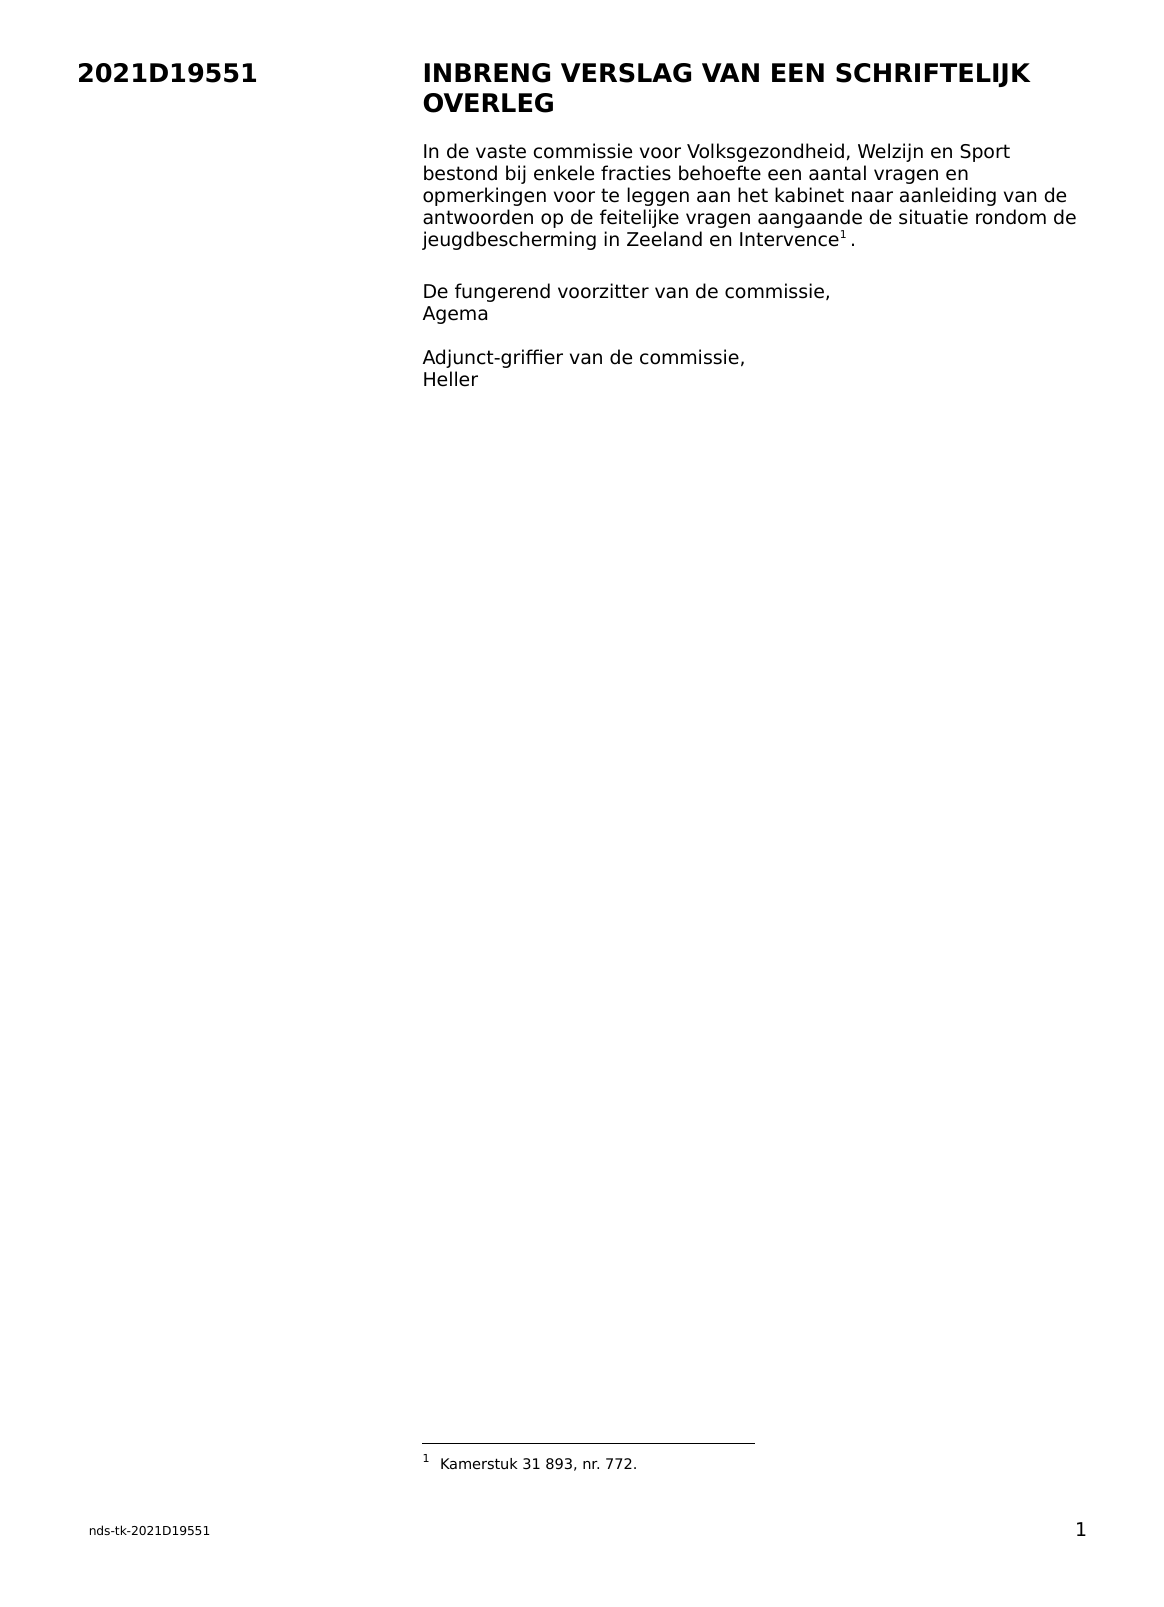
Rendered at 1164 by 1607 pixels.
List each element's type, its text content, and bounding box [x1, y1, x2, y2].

text Kamerstuk 31 893, nr. 772. [422, 1452, 1087, 1474]
text In de vaste commissie voor Volksgezondheid, Welzijn en Sport bestond bij enkele fracties behoefte een aantal vragen en opmerkingen voor te leggen aan het kabinet naar aanleiding van de antwoorden op de feitelijke vragen aangaande de situatie rondom de jeugdbescherming in Zeeland en Intervence. [422, 141, 1087, 251]
text De fungerend voorzitter van de commissie, Agema [422, 281, 1087, 324]
text 2021D19551 INBRENG VERSLAG VAN EEN SCHRIFTELIJK OVERLEG [77, 59, 1087, 118]
text Adjunct-griffier van de commissie, Heller [422, 347, 1087, 391]
text nds-tk-2021D19551 [88, 1524, 323, 1538]
